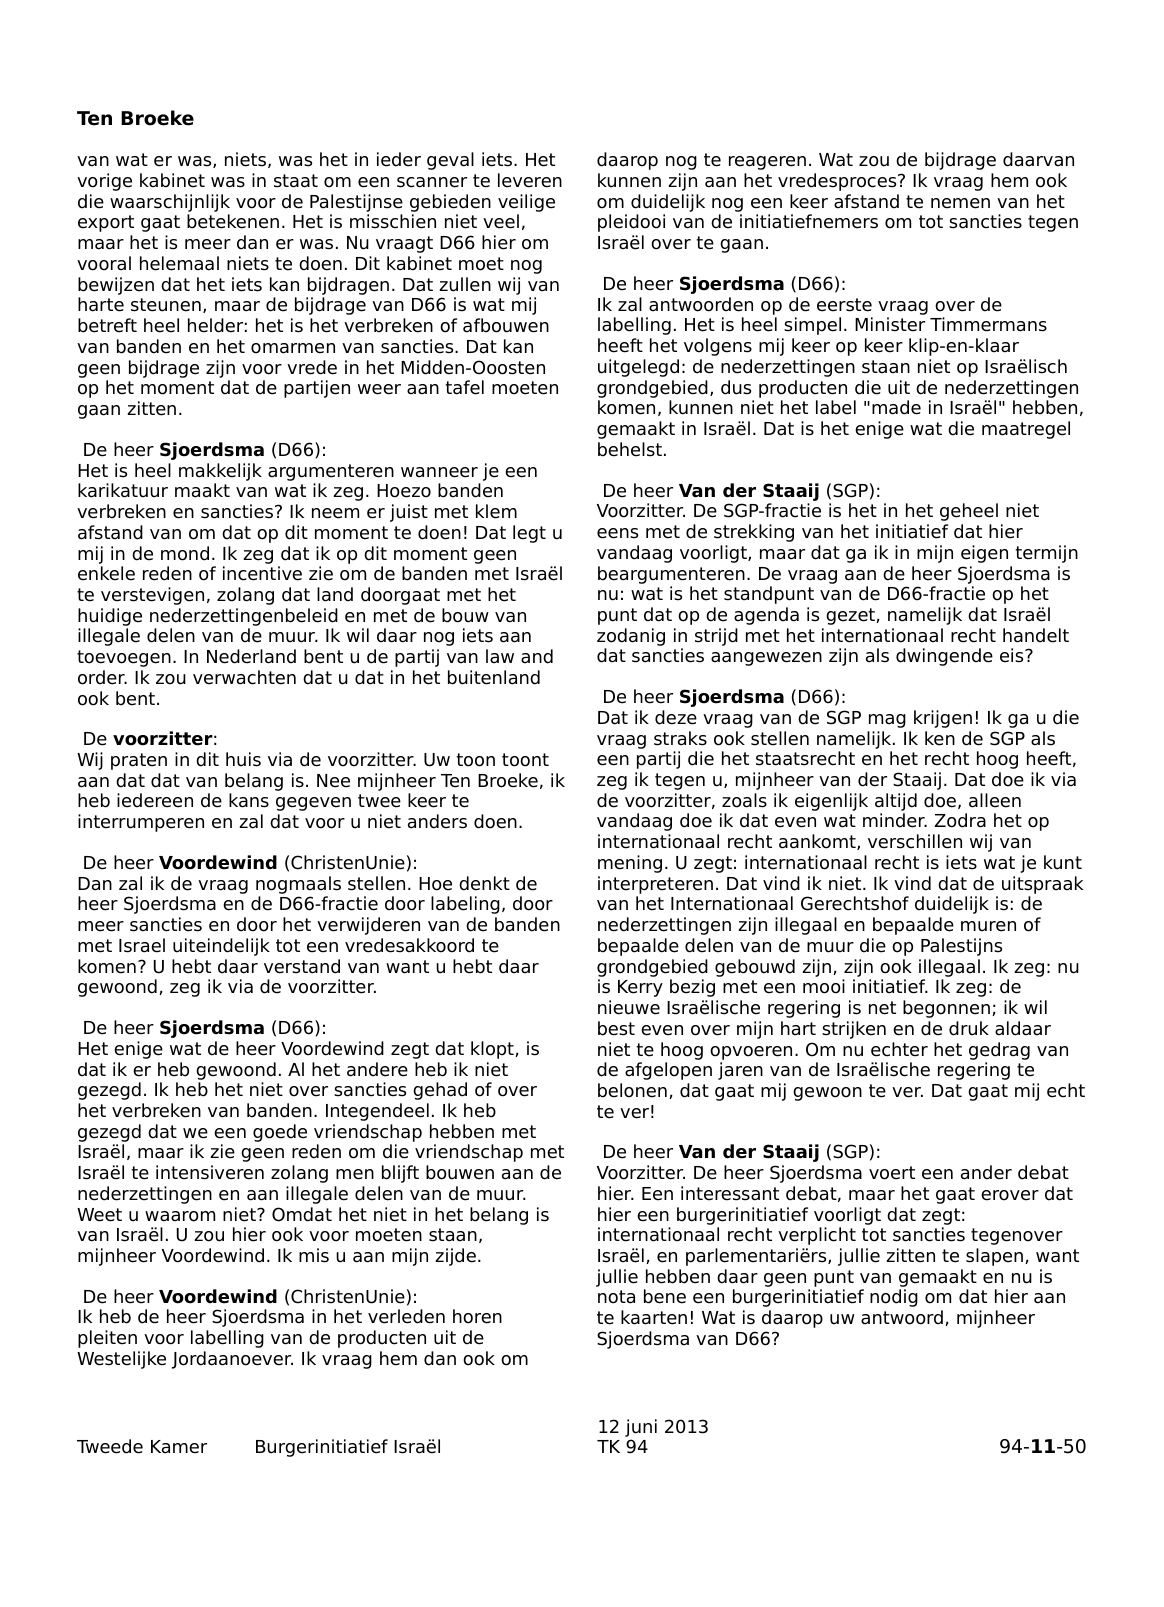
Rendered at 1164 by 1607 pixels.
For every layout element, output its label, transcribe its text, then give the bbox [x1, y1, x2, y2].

text De heer Voordewind (ChristenUnie): [77, 853, 567, 873]
text Dat ik deze vraag van de SGP mag krijgen! Ik ga u die vraag straks ook stellen namelijk. Ik ken de SGP als een partij die het staatsrecht en het recht hoog heeft, zeg ik tegen u, mijnheer van der Staaij. Dat doe ik via de voorzitter, zoals ik eigenlijk altijd doe, alleen vandaag doe ik dat even wat minder. Zodra het op internationaal recht aankomt, verschillen wij van mening. U zegt: internationaal recht is iets wat je kunt interpreteren. Dat vind ik niet. Ik vind dat de uitspraak van het Internationaal Gerechtshof duidelijk is: de nederzettingen zijn illegaal en bepaalde muren of bepaalde delen van de muur die op Palestijns grondgebied gebouwd zijn, zijn ook illegaal. Ik zeg: nu is Kerry bezig met een mooi initiatief. Ik zeg: de nieuwe Israëlische regering is net begonnen; ik wil best even over mijn hart strijken en de druk aldaar niet te hoog opvoeren. Om nu echter het gedrag van de afgelopen jaren van de Israëlische regering te belonen, dat gaat mij gewoon te ver. Dat gaat mij echt te ver! [596, 708, 1087, 1122]
text De voorzitter: [77, 729, 567, 750]
text De heer Voordewind (ChristenUnie): [77, 1287, 567, 1307]
text De heer Sjoerdsma (D66): [596, 687, 1087, 708]
text Wij praten in dit huis via de voorzitter. Uw toon toont aan dat dat van belang is. Nee mijnheer Ten Broeke, ik heb iedereen de kans gegeven twee keer te interrumperen en zal dat voor u niet anders doen. [77, 750, 567, 833]
text van wat er was, niets, was het in ieder geval iets. Het vorige kabinet was in staat om een scanner te leveren die waarschijnlijk voor de Palestijnse gebieden veilige export gaat betekenen. Het is misschien niet veel, maar het is meer dan er was. Nu vraagt D66 hier om vooral helemaal niets te doen. Dit kabinet moet nog bewijzen dat het iets kan bijdragen. Dat zullen wij van harte steunen, maar de bijdrage van D66 is wat mij betreft heel helder: het is het verbreken of afbouwen van banden en het omarmen van sancties. Dat kan geen bijdrage zijn voor vrede in het Midden-Ooosten op het moment dat de partijen weer aan tafel moeten gaan zitten. [77, 150, 567, 420]
text daarop nog te reageren. Wat zou de bijdrage daarvan kunnen zijn aan het vredesproces? Ik vraag hem ook om duidelijk nog een keer afstand te nemen van het pleidooi van de initiatiefnemers om tot sancties tegen Israël over te gaan. [596, 150, 1087, 254]
text Het is heel makkelijk argumenteren wanneer je een karikatuur maakt van wat ik zeg. Hoezo banden verbreken en sancties? Ik neem er juist met klem afstand van om dat op dit moment te doen! Dat legt u mij in de mond. Ik zeg dat ik op dit moment geen enkele reden of incentive zie om de banden met Israël te verstevigen, zolang dat land doorgaat met het huidige nederzettingenbeleid en met de bouw van illegale delen van de muur. Ik wil daar nog iets aan toevoegen. In Nederland bent u de partij van law and order. Ik zou verwachten dat u dat in het buitenland ook bent. [77, 460, 567, 709]
text De heer Sjoerdsma (D66): [596, 274, 1087, 294]
text De heer Van der Staaij (SGP): [596, 1142, 1087, 1163]
text De heer Sjoerdsma (D66): [77, 440, 567, 460]
text De heer Van der Staaij (SGP): [596, 480, 1087, 501]
text De heer Sjoerdsma (D66): [77, 1018, 567, 1039]
text Het enige wat de heer Voordewind zegt dat klopt, is dat ik er heb gewoond. Al het andere heb ik niet gezegd. Ik heb het niet over sancties gehad of over het verbreken van banden. Integendeel. Ik heb gezegd dat we een goede vriendschap hebben met Israël, maar ik zie geen reden om die vriendschap met Israël te intensiveren zolang men blijft bouwen aan de nederzettingen en aan illegale delen van de muur. Weet u waarom niet? Omdat het niet in het belang is van Israël. U zou hier ook voor moeten staan, mijnheer Voordewind. Ik mis u aan mijn zijde. [77, 1039, 567, 1267]
text Dan zal ik de vraag nogmaals stellen. Hoe denkt de heer Sjoerdsma en de D66-fractie door labeling, door meer sancties en door het verwijderen van de banden met Israel uiteindelijk tot een vredesakkoord te komen? U hebt daar verstand van want u hebt daar gewoond, zeg ik via de voorzitter. [77, 873, 567, 998]
text Ik zal antwoorden op de eerste vraag over de labelling. Het is heel simpel. Minister Timmermans heeft het volgens mij keer op keer klip-en-klaar uitgelegd: de nederzettingen staan niet op Israëlisch grondgebied, dus producten die uit de nederzettingen komen, kunnen niet het label "made in Israël" hebben, gemaakt in Israël. Dat is het enige wat die maatregel behelst. [596, 294, 1087, 460]
text Voorzitter. De heer Sjoerdsma voert een ander debat hier. Een interessant debat, maar het gaat erover dat hier een burgerinitiatief voorligt dat zegt: internationaal recht verplicht tot sancties tegenover Israël, en parlementariërs, jullie zitten te slapen, want jullie hebben daar geen punt van gemaakt en nu is nota bene een burgerinitiatief nodig om dat hier aan te kaarten! Wat is daarop uw antwoord, mijnheer Sjoerdsma van D66? [596, 1163, 1087, 1349]
text Ik heb de heer Sjoerdsma in het verleden horen pleiten voor labelling van de producten uit de Westelijke Jordaanoever. Ik vraag hem dan ook om [77, 1307, 567, 1369]
text Voorzitter. De SGP-fractie is het in het geheel niet eens met de strekking van het initiatief dat hier vandaag voorligt, maar dat ga ik in mijn eigen termijn beargumenteren. De vraag aan de heer Sjoerdsma is nu: wat is het standpunt van de D66-fractie op het punt dat op de agenda is gezet, namelijk dat Israël zodanig in strijd met het internationaal recht handelt dat sancties aangewezen zijn als dwingende eis? [596, 501, 1087, 667]
